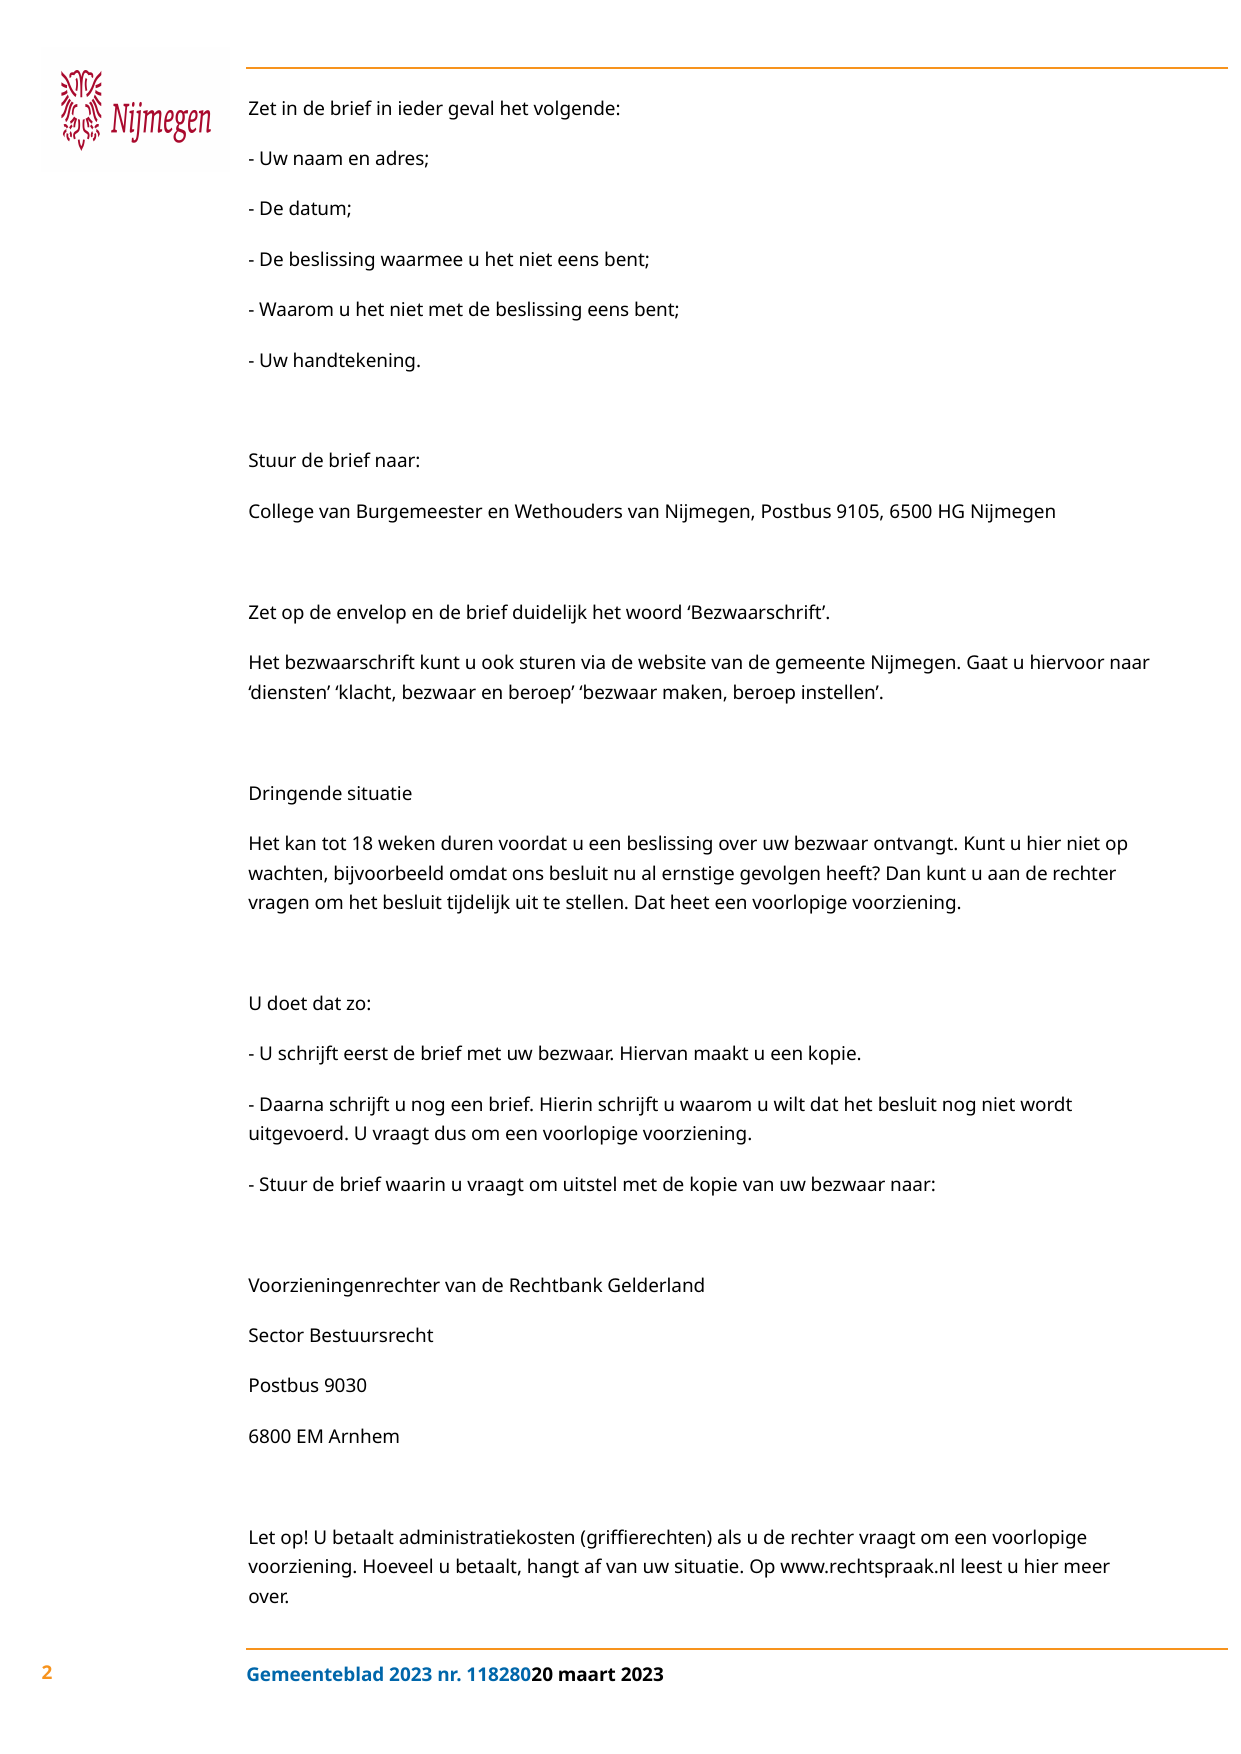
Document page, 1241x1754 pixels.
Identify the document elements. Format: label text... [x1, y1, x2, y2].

text Zet in de brief in ieder geval het volgende: [248, 95, 1152, 121]
text 6800 EM Arnhem [248, 1423, 1152, 1449]
text Sector Bestuursrecht [248, 1322, 1152, 1348]
text - Waarom u het niet met de beslissing eens bent; [248, 296, 1152, 322]
text - De beslissing waarmee u het niet eens bent; [248, 246, 1152, 272]
text U doet dat zo: [248, 990, 1152, 1016]
text - Uw naam en adres; [248, 145, 1152, 171]
text Zet op de envelop en de brief duidelijk het woord ‘Bezwaarschrift’. [248, 599, 1152, 625]
text Het bezwaarschrift kunt u ook sturen via de website van de gemeente Nijmegen. Gaat u hiervoor naar ‘diensten’ ‘klacht, bezwaar en beroep’ ‘bezwaar maken, beroep instellen’. [248, 649, 1152, 705]
text Voorzieningenrechter van de Rechtbank Gelderland [248, 1272, 1152, 1298]
text Het kan tot 18 weken duren voordat u een beslissing over uw bezwaar ontvangt. Kunt u hier niet op wachten, bijvoorbeeld omdat ons besluit nu al ernstige gevolgen heeft? Dan kunt u aan de rechter vragen om het besluit tijdelijk uit te stellen. Dat heet een voorlopige voorziening. [248, 830, 1152, 915]
text Postbus 9030 [248, 1373, 1152, 1398]
text - Daarna schrijft u nog een brief. Hierin schrijft u waarom u wilt dat het besluit nog niet wordt uitgevoerd. U vraagt dus om een voorlopige voorziening. [248, 1091, 1152, 1146]
text - Uw handtekening. [248, 347, 1152, 373]
text Dringende situatie [248, 780, 1152, 806]
text - U schrijft eerst de brief met uw bezwaar. Hiervan maakt u een kopie. [248, 1041, 1152, 1066]
text College van Burgemeester en Wethouders van Nijmegen, Postbus 9105, 6500 HG Nijmegen [248, 498, 1152, 524]
text - Stuur de brief waarin u vraagt om uitstel met de kopie van uw bezwaar naar: [248, 1171, 1152, 1197]
text - De datum; [248, 196, 1152, 221]
picture [41, 47, 231, 172]
text Stuur de brief naar: [248, 448, 1152, 473]
text Let op! U betaalt administratiekosten (griffierechten) als u de rechter vraagt om een voorlopige voorziening. Hoeveel u betaalt, hangt af van uw situatie. Op www.rechtspraak.nl leest u hier meer over. [248, 1524, 1152, 1609]
